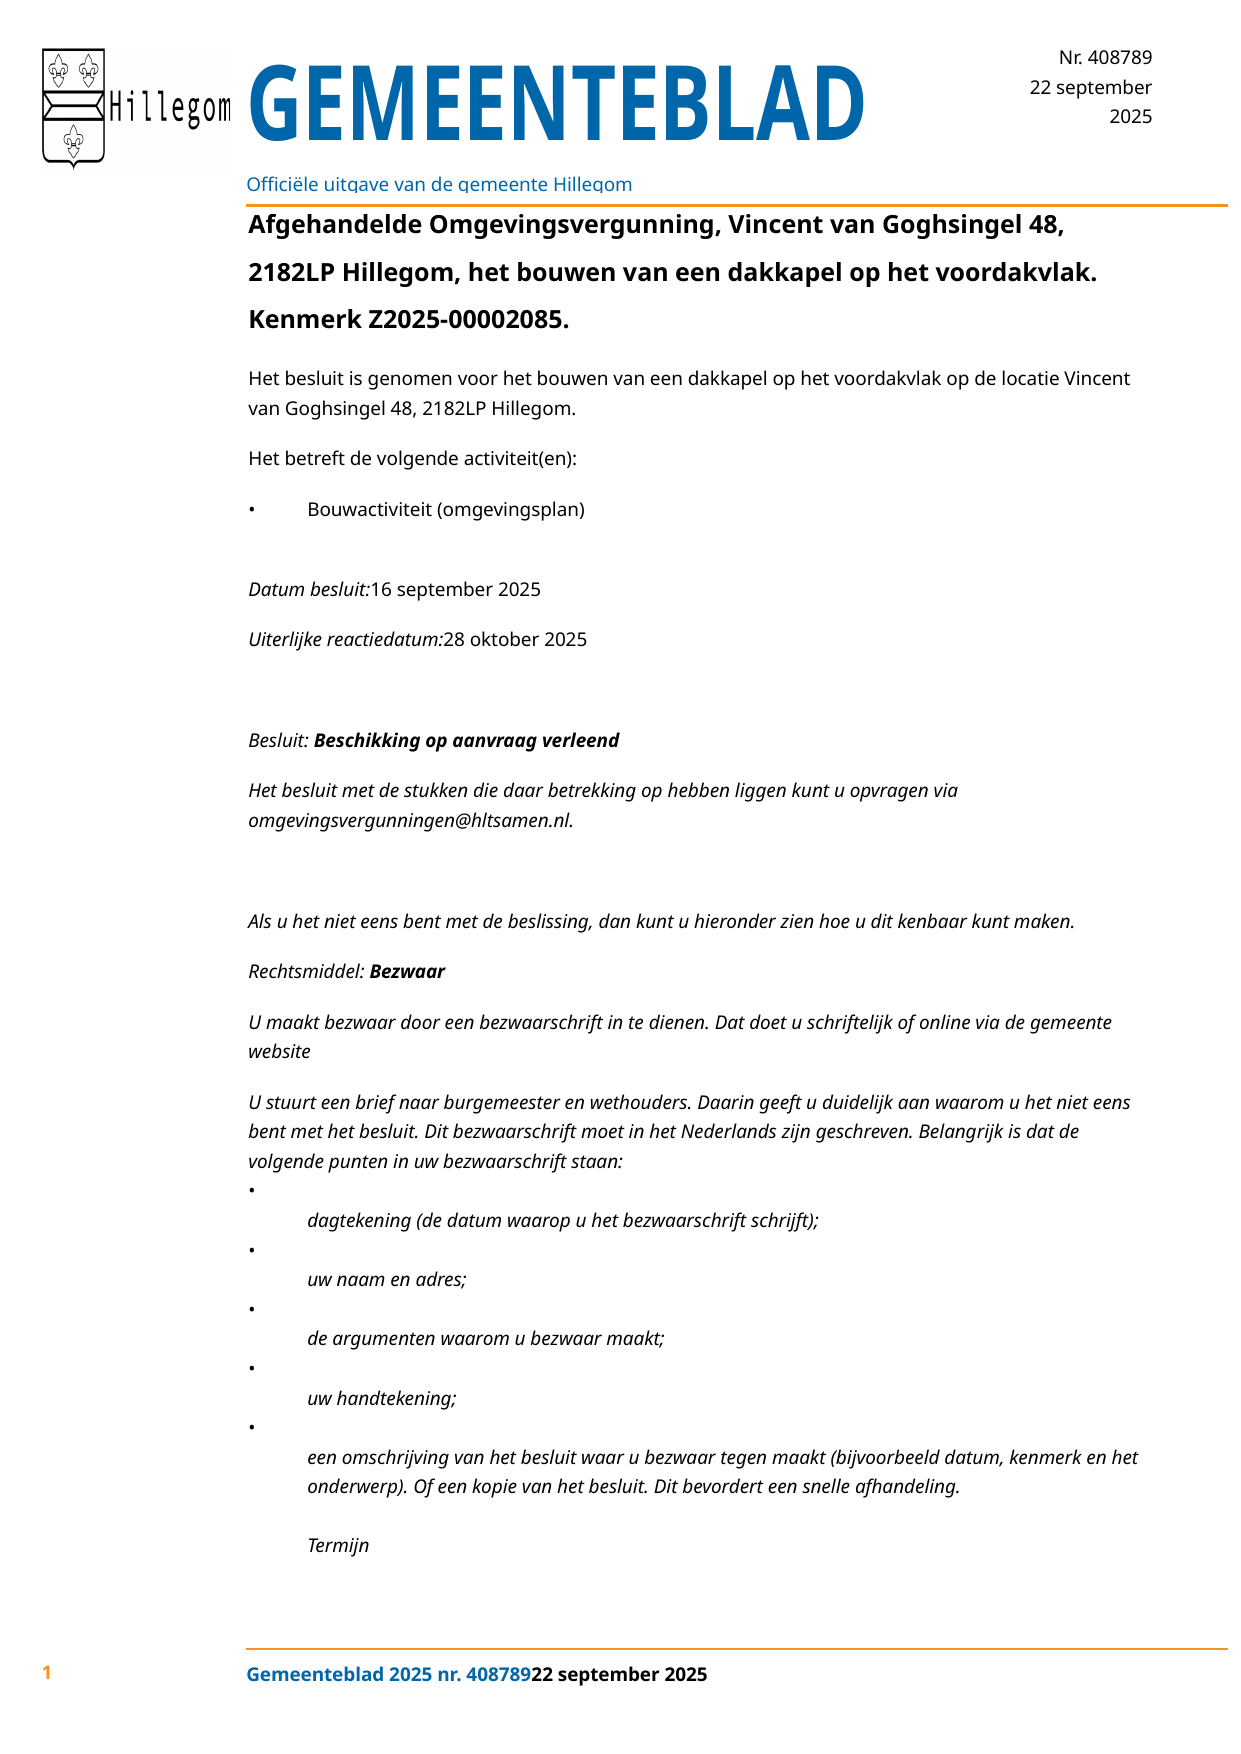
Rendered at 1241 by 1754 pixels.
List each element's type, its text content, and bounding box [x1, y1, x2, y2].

text Het betreft de volgende activiteit(en): [248, 446, 1152, 471]
picture [41, 47, 231, 172]
list Termijn [248, 1533, 1152, 1558]
text U maakt bezwaar door een bezwaarschrift in te dienen. Dat doet u schriftelijk of online via de gemeente website [248, 1009, 1152, 1064]
text Afgehandelde Omgevingsvergunning, Vincent van Goghsingel 48, 2182LP Hillegom, het bouwen van een dakkapel op het voordakvlak. Kenmerk Z2025-00002085. [248, 207, 1152, 336]
text Besluit: Beschikking op aanvraag verleend [248, 727, 1152, 753]
text Rechtsmiddel: Bezwaar [248, 958, 1152, 984]
text Uiterlijke reactiedatum:28 oktober 2025 [248, 626, 1152, 652]
list uw handtekening; [248, 1385, 1152, 1410]
list Bouwactiviteit (omgevingsplan) [248, 496, 1152, 522]
list dagtekening (de datum waarop u het bezwaarschrift schrijft); [248, 1207, 1152, 1233]
list de argumenten waarom u bezwaar maakt; [248, 1326, 1152, 1351]
list een omschrijving van het besluit waar u bezwaar tegen maakt (bijvoorbeeld datum, kenmerk en het onderwerp). Of een kopie van het besluit. Dit bevordert een snelle afhandeling. [248, 1444, 1152, 1499]
text U stuurt een brief naar burgemeester en wethouders. Daarin geeft u duidelijk aan waarom u het niet eens bent met het besluit. Dit bezwaarschrift moet in het Nederlands zijn geschreven. Belangrijk is dat de volgende punten in uw bezwaarschrift staan: [248, 1089, 1152, 1174]
text Datum besluit:16 september 2025 [248, 576, 1152, 602]
text Het besluit is genomen voor het bouwen van een dakkapel op het voordakvlak op de locatie Vincent van Goghsingel 48, 2182LP Hillegom. [248, 366, 1152, 421]
list uw naam en adres; [248, 1266, 1152, 1292]
text Als u het niet eens bent met de beslissing, dan kunt u hieronder zien hoe u dit kenbaar kunt maken. [248, 908, 1152, 934]
text Het besluit met de stukken die daar betrekking op hebben liggen kunt u opvragen via omgevingsvergunningen@hltsamen.nl. [248, 778, 1152, 833]
